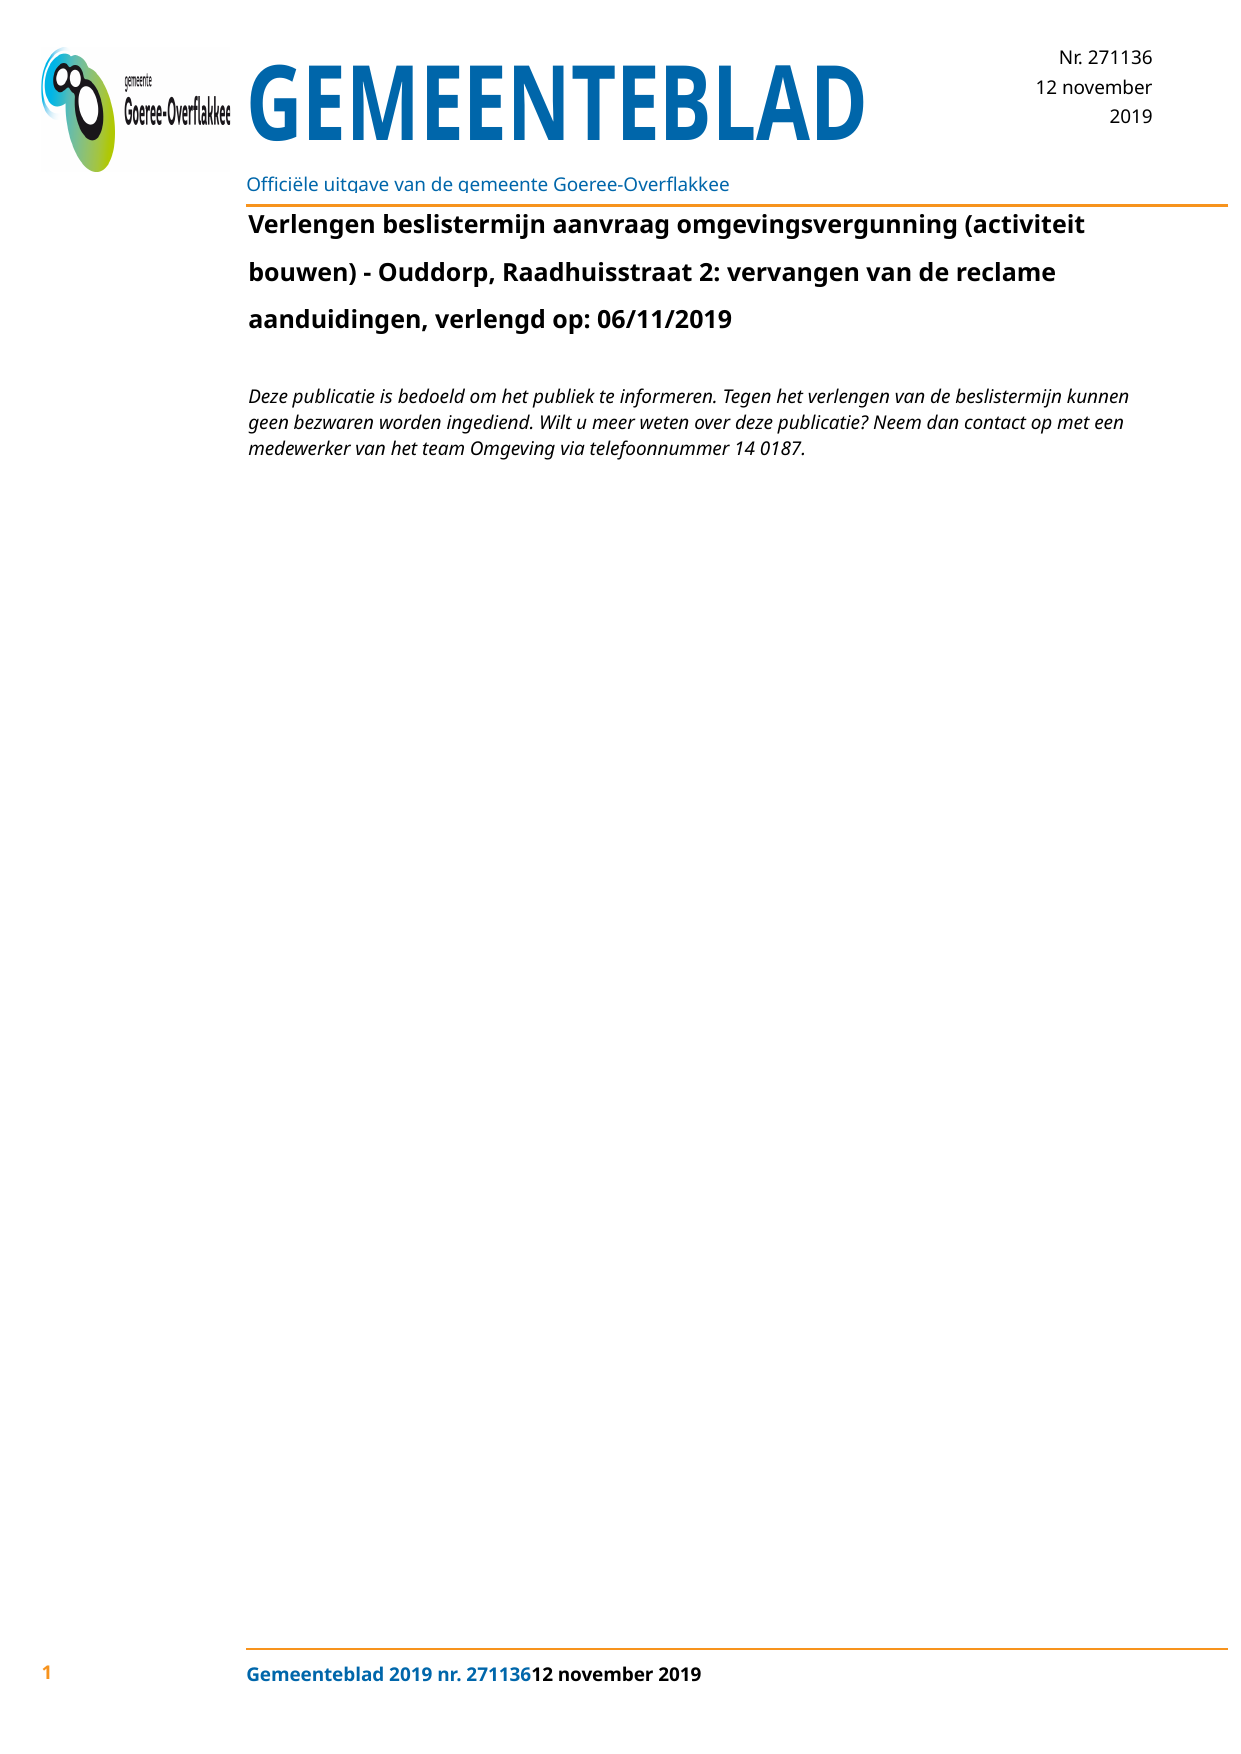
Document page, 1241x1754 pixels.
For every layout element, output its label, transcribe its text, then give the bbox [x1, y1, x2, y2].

text Verlengen beslistermijn aanvraag omgevingsvergunning (activiteit bouwen) - Ouddorp, Raadhuisstraat 2: vervangen van de reclame aanduidingen, verlengd op: 06/11/2019 [248, 207, 1152, 336]
picture [41, 47, 231, 172]
text Deze publicatie is bedoeld om het publiek te informeren. Tegen het verlengen van de beslistermijn kunnen geen bezwaren worden ingediend. Wilt u meer weten over deze publicatie? Neem dan contact op met een medewerker van het team Omgeving via telefoonnummer 14 0187. [248, 384, 1152, 461]
